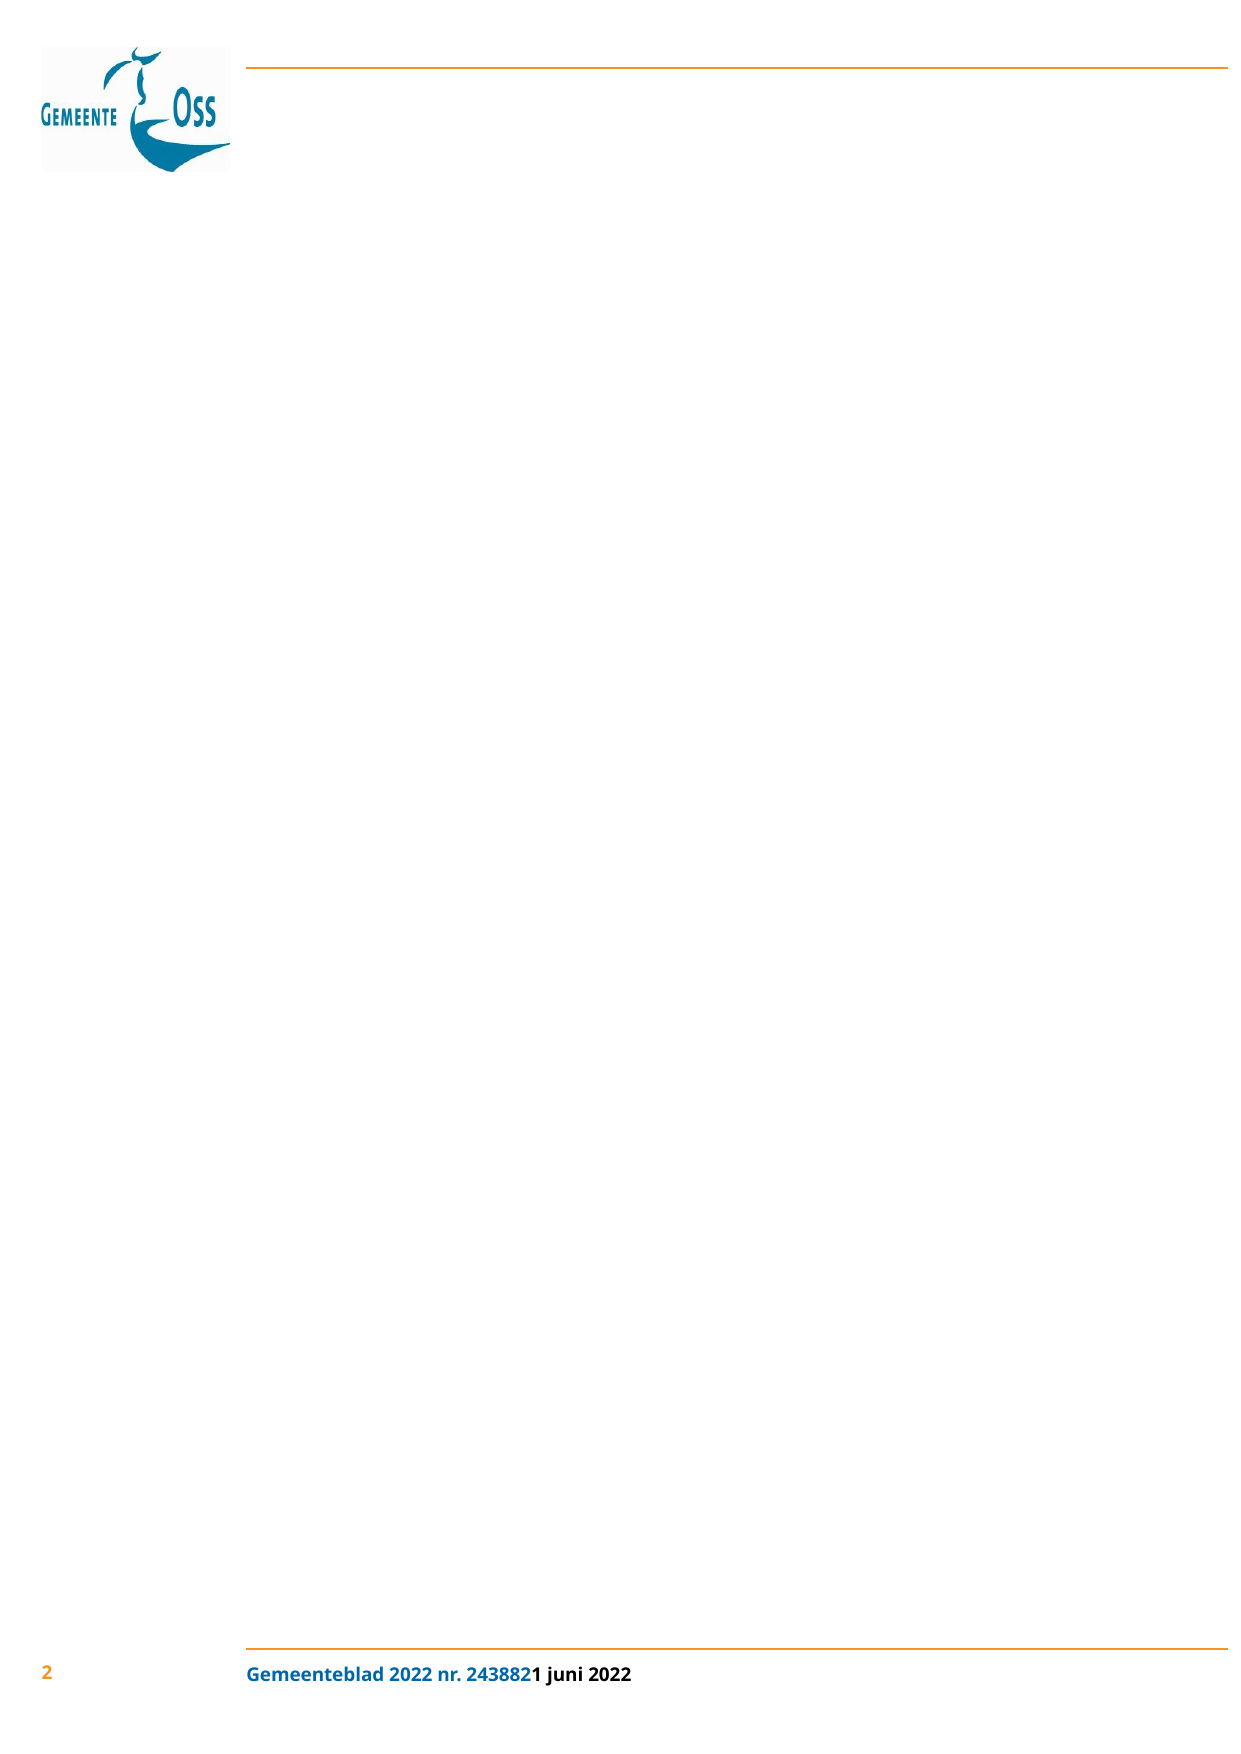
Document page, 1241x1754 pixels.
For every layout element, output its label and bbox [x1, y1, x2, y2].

picture [41, 47, 231, 172]
